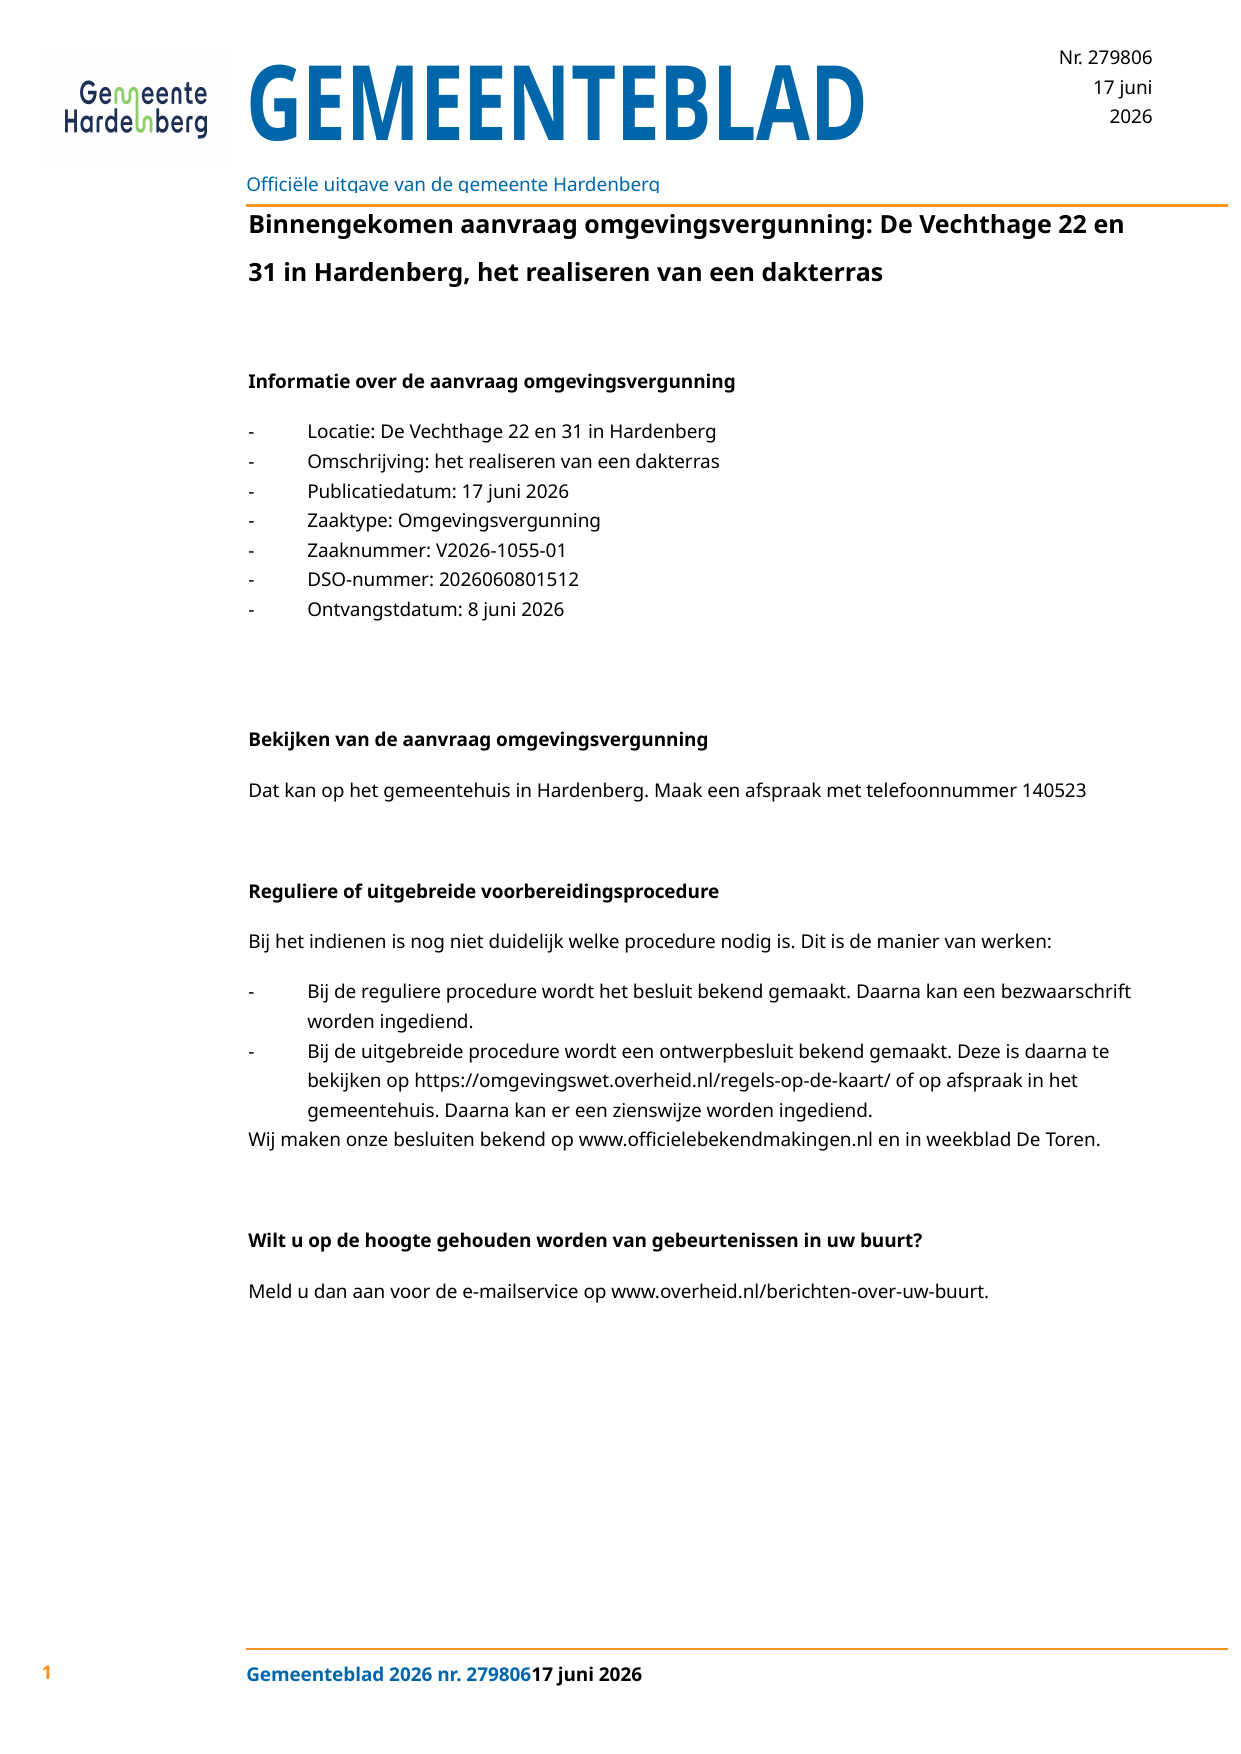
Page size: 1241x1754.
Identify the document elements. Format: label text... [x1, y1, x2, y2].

list Bij de uitgebreide procedure wordt een ontwerpbesluit bekend gemaakt. Deze is daarna te bekijken op https://omgevingswet.overheid.nl/regels-op-de-kaart/ of op afspraak in het gemeentehuis. Daarna kan er een zienswijze worden ingediend. [248, 1038, 1152, 1123]
list Locatie: De Vechthage 22 en 31 in Hardenberg [248, 419, 1152, 444]
picture [41, 47, 231, 172]
list DSO-nummer: 2026060801512 [248, 567, 1152, 592]
text Reguliere of uitgebreide voorbereidingsprocedure [248, 878, 1152, 904]
text Dat kan op het gemeentehuis in Hardenberg. Maak een afspraak met telefoonnummer 140523 [248, 777, 1152, 803]
list Ontvangstdatum: 8 juni 2026 [248, 596, 1152, 622]
list Omschrijving: het realiseren van een dakterras [248, 448, 1152, 474]
text Binnengekomen aanvraag omgevingsvergunning: De Vechthage 22 en 31 in Hardenberg, het realiseren van een dakterras [248, 207, 1152, 288]
list Bij de reguliere procedure wordt het besluit bekend gemaakt. Daarna kan een bezwaarschrift worden ingediend. [248, 979, 1152, 1034]
list Zaaknummer: V2026-1055-01 [248, 537, 1152, 563]
text Bekijken van de aanvraag omgevingsvergunning [248, 727, 1152, 752]
text Meld u dan aan voor de e-mailservice op www.overheid.nl/berichten-over-uw-buurt. [248, 1278, 1152, 1304]
text Wilt u op de hoogte gehouden worden van gebeurtenissen in uw buurt? [248, 1227, 1152, 1253]
list Zaaktype: Omgevingsvergunning [248, 507, 1152, 533]
list Publicatiedatum: 17 juni 2026 [248, 478, 1152, 504]
text Informatie over de aanvraag omgevingsvergunning [248, 368, 1152, 394]
text Wij maken onze besluiten bekend op www.officielebekendmakingen.nl en in weekblad De Toren. [248, 1127, 1152, 1152]
text Bij het indienen is nog niet duidelijk welke procedure nodig is. Dit is de manier van werken: [248, 928, 1152, 954]
